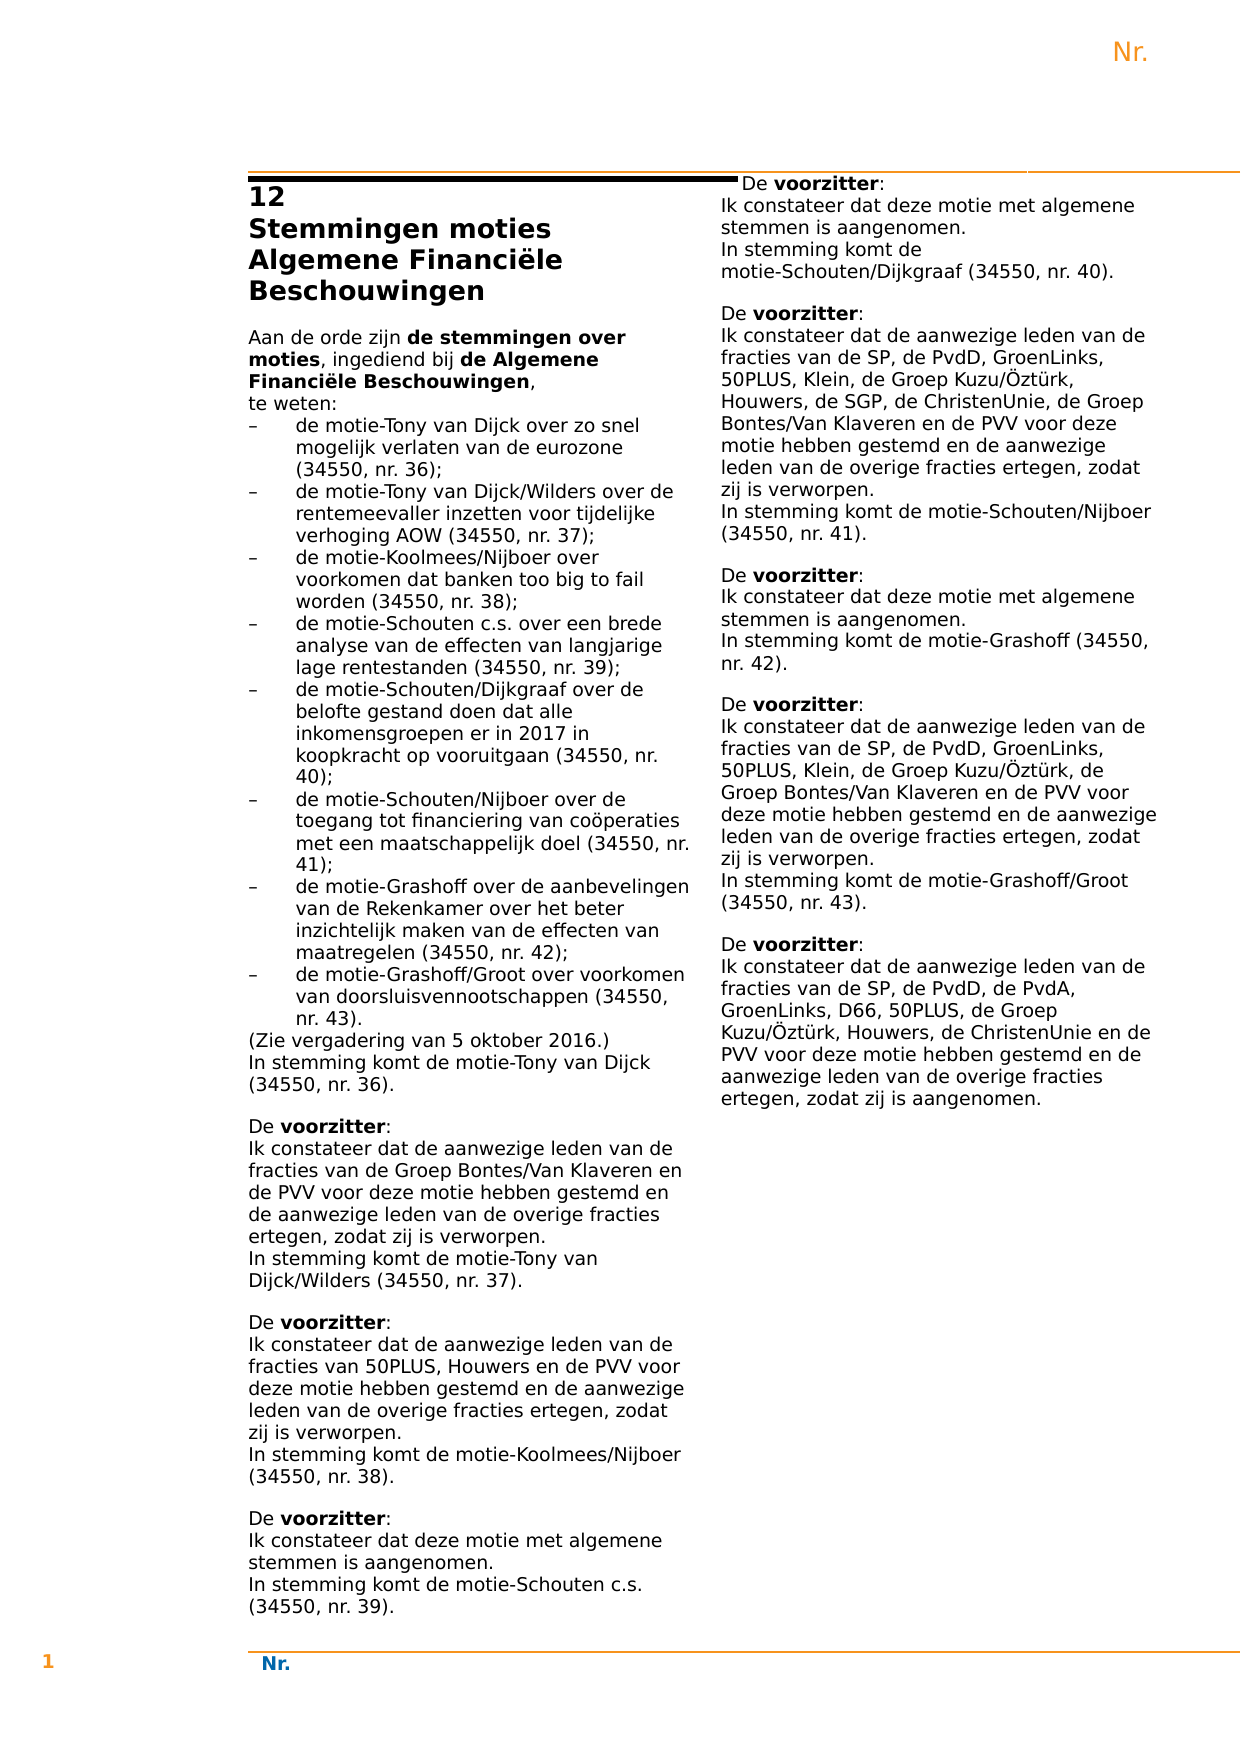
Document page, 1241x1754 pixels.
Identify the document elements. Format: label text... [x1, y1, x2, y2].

text In stemming komt de motie-Schouten c.s. (34550, nr. 39). [248, 1574, 691, 1618]
text De voorzitter: [721, 173, 1163, 195]
text te weten: [248, 393, 691, 415]
text (Zie vergadering van 5 oktober 2016.) [248, 1030, 691, 1052]
list de motie-Tony van Dijck over zo snel mogelijk verlaten van de eurozone (34550, nr. 36); [248, 415, 691, 481]
text In stemming komt de motie-Grashoff (34550, nr. 42). [721, 630, 1163, 674]
list de motie-Koolmees/Nijboer over voorkomen dat banken too big to fail worden (34550, nr. 38); [248, 547, 691, 613]
text Ik constateer dat de aanwezige leden van de fracties van de Groep Bontes/Van Klaveren en de PVV voor deze motie hebben gestemd en de aanwezige leden van de overige fracties ertegen, zodat zij is verworpen. [248, 1138, 691, 1248]
text De voorzitter: [721, 564, 1163, 586]
text Ik constateer dat deze motie met algemene stemmen is aangenomen. [721, 586, 1163, 630]
text De voorzitter: [248, 1312, 691, 1334]
text De voorzitter: [248, 1508, 691, 1530]
list de motie-Tony van Dijck/Wilders over de rentemeevaller inzetten voor tijdelijke verhoging AOW (34550, nr. 37); [248, 481, 691, 547]
text Ik constateer dat de aanwezige leden van de fracties van de SP, de PvdD, de PvdA, GroenLinks, D66, 50PLUS, de Groep Kuzu/Öztürk, Houwers, de ChristenUnie en de PVV voor deze motie hebben gestemd en de aanwezige leden van de overige fracties ertegen, zodat zij is aangenomen. [721, 956, 1163, 1110]
title 12 Stemmingen moties Algemene Financiële Beschouwingen [248, 182, 691, 307]
text In stemming komt de motie-Schouten/Dijkgraaf (34550, nr. 40). [721, 239, 1163, 283]
text Ik constateer dat de aanwezige leden van de fracties van 50PLUS, Houwers en de PVV voor deze motie hebben gestemd en de aanwezige leden van de overige fracties ertegen, zodat zij is verworpen. [248, 1334, 691, 1444]
list de motie-Schouten c.s. over een brede analyse van de effecten van langjarige lage rentestanden (34550, nr. 39); [248, 613, 691, 678]
list de motie-Schouten/Dijkgraaf over de belofte gestand doen dat alle inkomensgroepen er in 2017 in koopkracht op vooruitgaan (34550, nr. 40); [248, 678, 691, 788]
list de motie-Grashoff over de aanbevelingen van de Rekenkamer over het beter inzichtelijk maken van de effecten van maatregelen (34550, nr. 42); [248, 876, 691, 964]
text De voorzitter: [721, 303, 1163, 325]
text De voorzitter: [248, 1116, 691, 1138]
text Ik constateer dat de aanwezige leden van de fracties van de SP, de PvdD, GroenLinks, 50PLUS, Klein, de Groep Kuzu/Öztürk, de Groep Bontes/Van Klaveren en de PVV voor deze motie hebben gestemd en de aanwezige leden van de overige fracties ertegen, zodat zij is verworpen. [721, 716, 1163, 870]
list de motie-Grashoff/Groot over voorkomen van doorsluisvennootschappen (34550, nr. 43). [248, 964, 691, 1030]
text Ik constateer dat deze motie met algemene stemmen is aangenomen. [721, 195, 1163, 239]
text In stemming komt de motie-Grashoff/Groot (34550, nr. 43). [721, 870, 1163, 914]
list de motie-Schouten/Nijboer over de toegang tot financiering van coöperaties met een maatschappelijk doel (34550, nr. 41); [248, 788, 691, 876]
text De voorzitter: [721, 934, 1163, 956]
text Ik constateer dat deze motie met algemene stemmen is aangenomen. [248, 1530, 691, 1574]
text De voorzitter: [721, 694, 1163, 716]
text In stemming komt de motie-Koolmees/Nijboer (34550, nr. 38). [248, 1444, 691, 1488]
text Ik constateer dat de aanwezige leden van de fracties van de SP, de PvdD, GroenLinks, 50PLUS, Klein, de Groep Kuzu/Öztürk, Houwers, de SGP, de ChristenUnie, de Groep Bontes/Van Klaveren en de PVV voor deze motie hebben gestemd en de aanwezige leden van de overige fracties ertegen, zodat zij is verworpen. [721, 325, 1163, 501]
text In stemming komt de motie-Tony van Dijck/Wilders (34550, nr. 37). [248, 1248, 691, 1292]
text In stemming komt de motie-Tony van Dijck (34550, nr. 36). [248, 1052, 691, 1096]
text In stemming komt de motie-Schouten/Nijboer (34550, nr. 41). [721, 501, 1163, 544]
text Aan de orde zijn de stemmingen over moties, ingediend bij de Algemene Financiële Beschouwingen, [248, 327, 691, 393]
